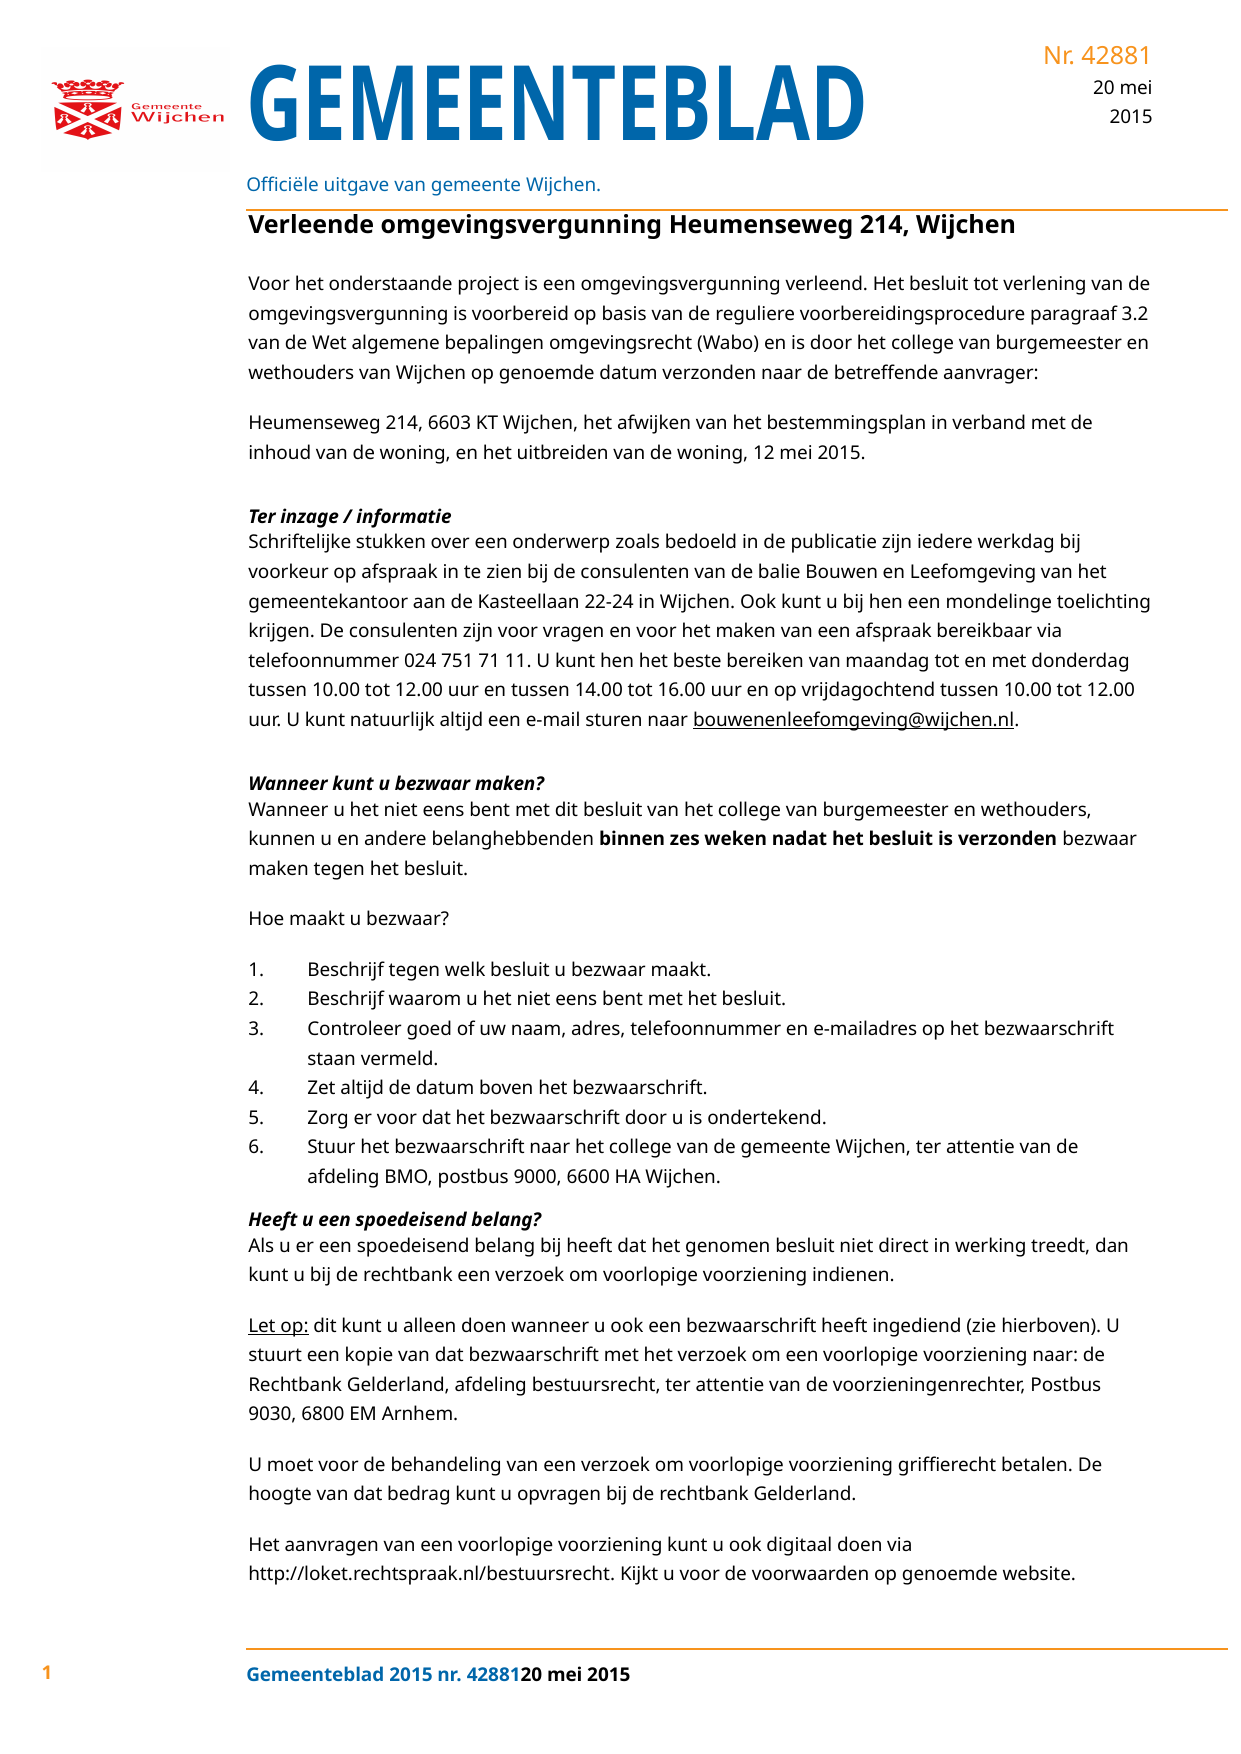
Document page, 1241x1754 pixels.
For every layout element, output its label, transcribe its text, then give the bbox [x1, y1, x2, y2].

text Heumenseweg 214, 6603 KT Wijchen, het afwijken van het bestemmingsplan in verband met de inhoud van de woning, en het uitbreiden van de woning, 12 mei 2015. [248, 409, 1152, 465]
text Hoe maakt u bezwaar? [248, 906, 1152, 931]
list Beschrijf tegen welk besluit u bezwaar maakt. [248, 956, 1152, 982]
list Beschrijf waarom u het niet eens bent met het besluit. [248, 986, 1152, 1011]
text Schriftelijke stukken over een onderwerp zoals bedoeld in de publicatie zijn iedere werkdag bij voorkeur op afspraak in te zien bij de consulenten van de balie Bouwen en Leefomgeving van het gemeentekantoor aan de Kasteellaan 22-24 in Wijchen. Ook kunt u bij hen een mondelinge toelichting krijgen. De consulenten zijn voor vragen en voor het maken van een afspraak bereikbaar via telefoonnummer 024 751 71 11. U kunt hen het beste bereiken van maandag tot en met donderdag tussen 10.00 tot 12.00 uur en tussen 14.00 tot 16.00 uur en op vrijdagochtend tussen 10.00 tot 12.00 uur. U kunt natuurlijk altijd een e-mail sturen naar bouwenenleefomgeving@wijchen.nl. [248, 529, 1152, 732]
list Zet altijd de datum boven het bezwaarschrift. [248, 1074, 1152, 1100]
list Zorg er voor dat het bezwaarschrift door u is ondertekend. [248, 1104, 1152, 1129]
list Controleer goed of uw naam, adres, telefoonnummer en e-mailadres op het bezwaarschrift staan vermeld. [248, 1015, 1152, 1070]
text Wanneer kunt u bezwaar maken? [248, 770, 1152, 796]
list Stuur het bezwaarschrift naar het college van de gemeente Wijchen, ter attentie van de afdeling BMO, postbus 9000, 6600 HA Wijchen. [248, 1133, 1152, 1189]
text U moet voor de behandeling van een verzoek om voorlopige voorziening griffierecht betalen. De hoogte van dat bedrag kunt u opvragen bij de rechtbank Gelderland. [248, 1451, 1152, 1506]
text Verleende omgevingsvergunning Heumenseweg 214, Wijchen [248, 211, 1152, 241]
text Het aanvragen van een voorlopige voorziening kunt u ook digitaal doen via http://loket.rechtspraak.nl/bestuursrecht. Kijkt u voor de voorwaarden op genoemde website. [248, 1531, 1152, 1586]
text Ter inzage / informatie [248, 503, 1152, 529]
text Let op: dit kunt u alleen doen wanneer u ook een bezwaarschrift heeft ingediend (zie hierboven). U stuurt een kopie van dat bezwaarschrift met het verzoek om een voorlopige voorziening naar: de Rechtbank Gelderland, afdeling bestuursrecht, ter attentie van de voorzieningenrechter, Postbus 9030, 6800 EM Arnhem. [248, 1312, 1152, 1426]
text Voor het onderstaande project is een omgevingsvergunning verleend. Het besluit tot verlening van de omgevingsvergunning is voorbereid op basis van de reguliere voorbereidingsprocedure paragraaf 3.2 van de Wet algemene bepalingen omgevingsrecht (Wabo) en is door het college van burgemeester en wethouders van Wijchen op genoemde datum verzonden naar de betreffende aanvrager: [248, 270, 1152, 385]
text Wanneer u het niet eens bent met dit besluit van het college van burgemeester en wethouders, kunnen u en andere belanghebbenden binnen zes weken nadat het besluit is verzonden bezwaar maken tegen het besluit. [248, 796, 1152, 881]
picture [41, 47, 231, 172]
text Als u er een spoedeisend belang bij heeft dat het genomen besluit niet direct in werking treedt, dan kunt u bij de rechtbank een verzoek om voorlopige voorziening indienen. [248, 1232, 1152, 1287]
text Heeft u een spoedeisend belang? [248, 1206, 1152, 1232]
